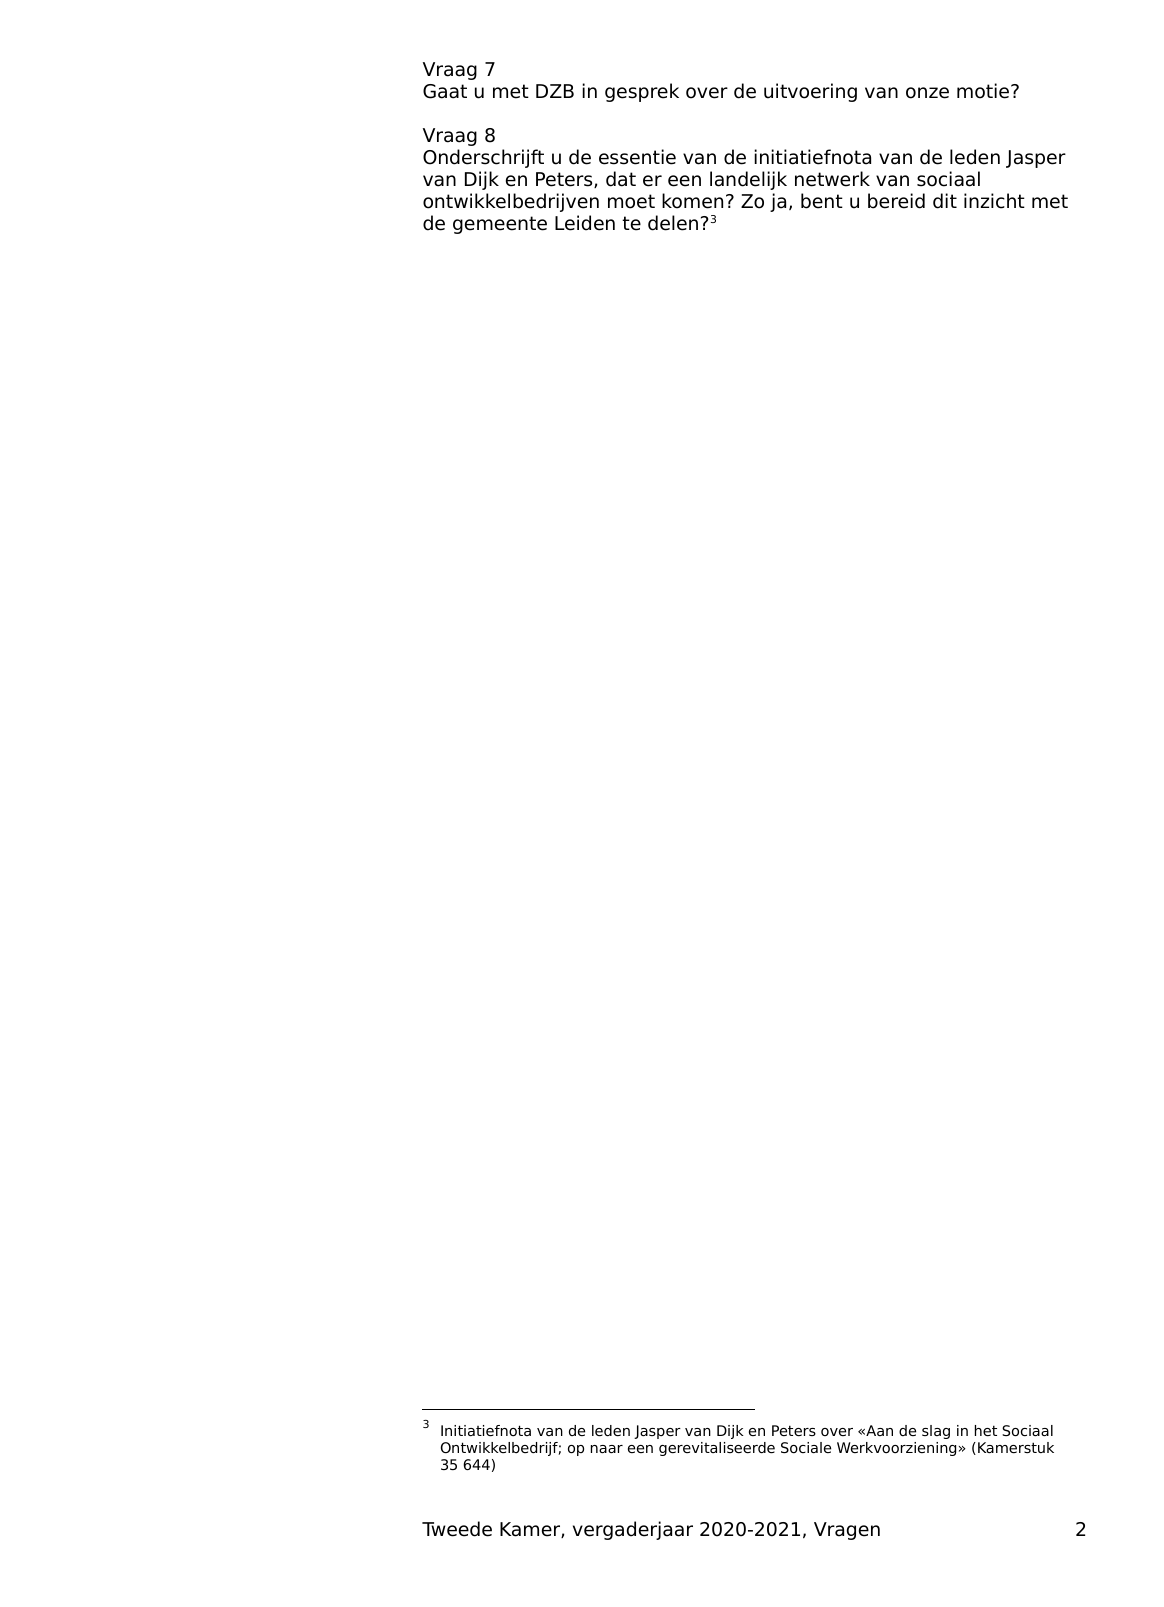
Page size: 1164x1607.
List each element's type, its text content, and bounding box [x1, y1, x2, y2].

text Vraag 7 [422, 59, 1087, 81]
text Initiatiefnota van de leden Jasper van Dijk en Peters over «Aan de slag in het Sociaal Ontwikkelbedrijf; op naar een gerevitaliseerde Sociale Werkvoorziening» (Kamerstuk 35 644) [422, 1418, 1087, 1474]
text Onderschrijft u de essentie van de initiatiefnota van de leden Jasper van Dijk en Peters, dat er een landelijk netwerk van sociaal ontwikkelbedrijven moet komen? Zo ja, bent u bereid dit inzicht met de gemeente Leiden te delen? [422, 147, 1087, 235]
text Gaat u met DZB in gesprek over de uitvoering van onze motie? [422, 81, 1087, 103]
text Vraag 8 [422, 125, 1087, 147]
